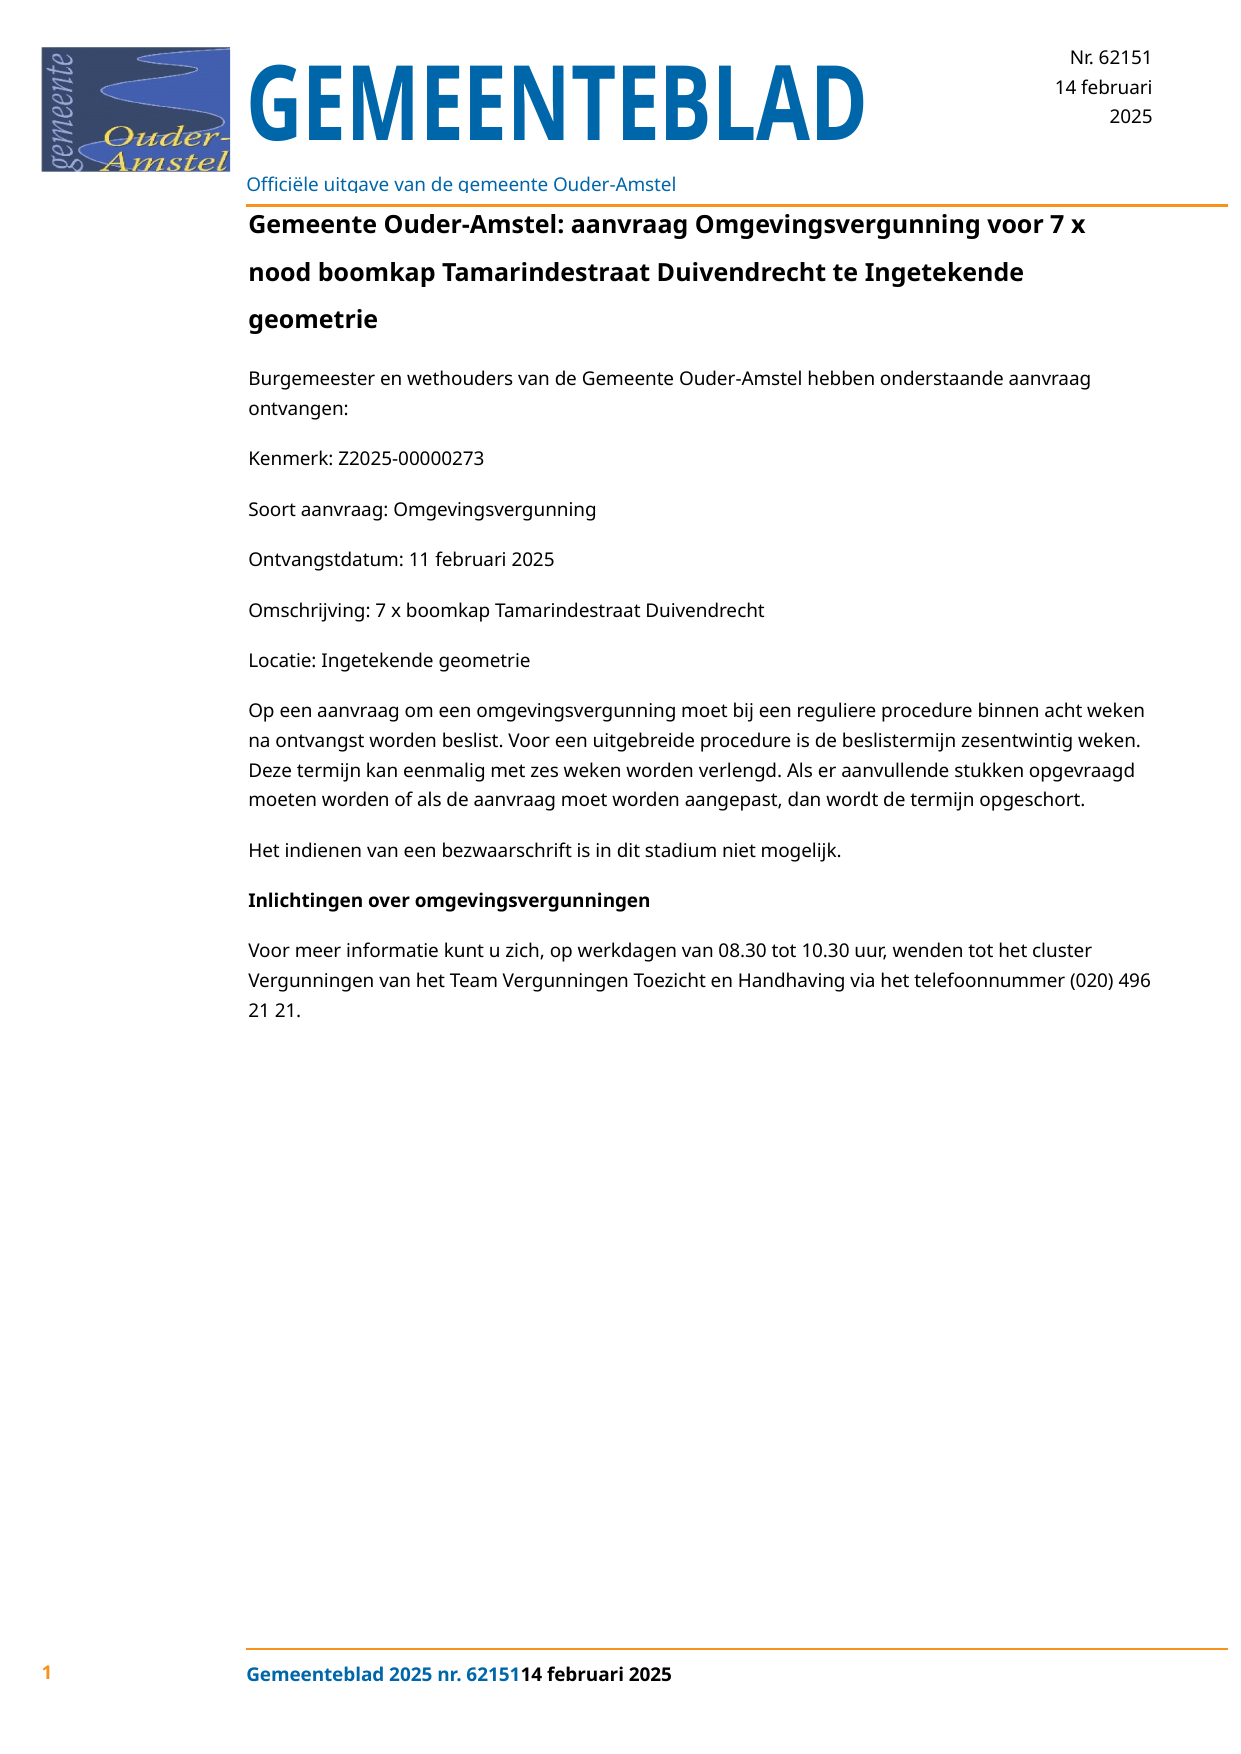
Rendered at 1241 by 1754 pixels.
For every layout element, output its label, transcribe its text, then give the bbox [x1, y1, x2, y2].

text Kenmerk: Z2025-00000273 [248, 446, 1152, 471]
text Inlichtingen over omgevingsvergunningen [248, 887, 1152, 913]
text Gemeente Ouder-Amstel: aanvraag Omgevingsvergunning voor 7 x nood boomkap Tamarindestraat Duivendrecht te Ingetekende geometrie [248, 207, 1152, 336]
text Op een aanvraag om een omgevingsvergunning moet bij een reguliere procedure binnen acht weken na ontvangst worden beslist. Voor een uitgebreide procedure is de beslistermijn zesentwintig weken. Deze termijn kan eenmalig met zes weken worden verlengd. Als er aanvullende stukken opgevraagd moeten worden of als de aanvraag moet worden aangepast, dan wordt de termijn opgeschort. [248, 698, 1152, 812]
text Omschrijving: 7 x boomkap Tamarindestraat Duivendrecht [248, 597, 1152, 622]
text Het indienen van een bezwaarschrift is in dit stadium niet mogelijk. [248, 837, 1152, 862]
text Voor meer informatie kunt u zich, op werkdagen van 08.30 tot 10.30 uur, wenden tot het cluster Vergunningen van het Team Vergunningen Toezicht en Handhaving via het telefoonnummer (020) 496 21 21. [248, 938, 1152, 1022]
text Burgemeester en wethouders van de Gemeente Ouder-Amstel hebben onderstaande aanvraag ontvangen: [248, 366, 1152, 421]
picture [41, 47, 231, 172]
text Soort aanvraag: Omgevingsvergunning [248, 496, 1152, 522]
text Locatie: Ingetekende geometrie [248, 647, 1152, 673]
text Ontvangstdatum: 11 februari 2025 [248, 546, 1152, 572]
